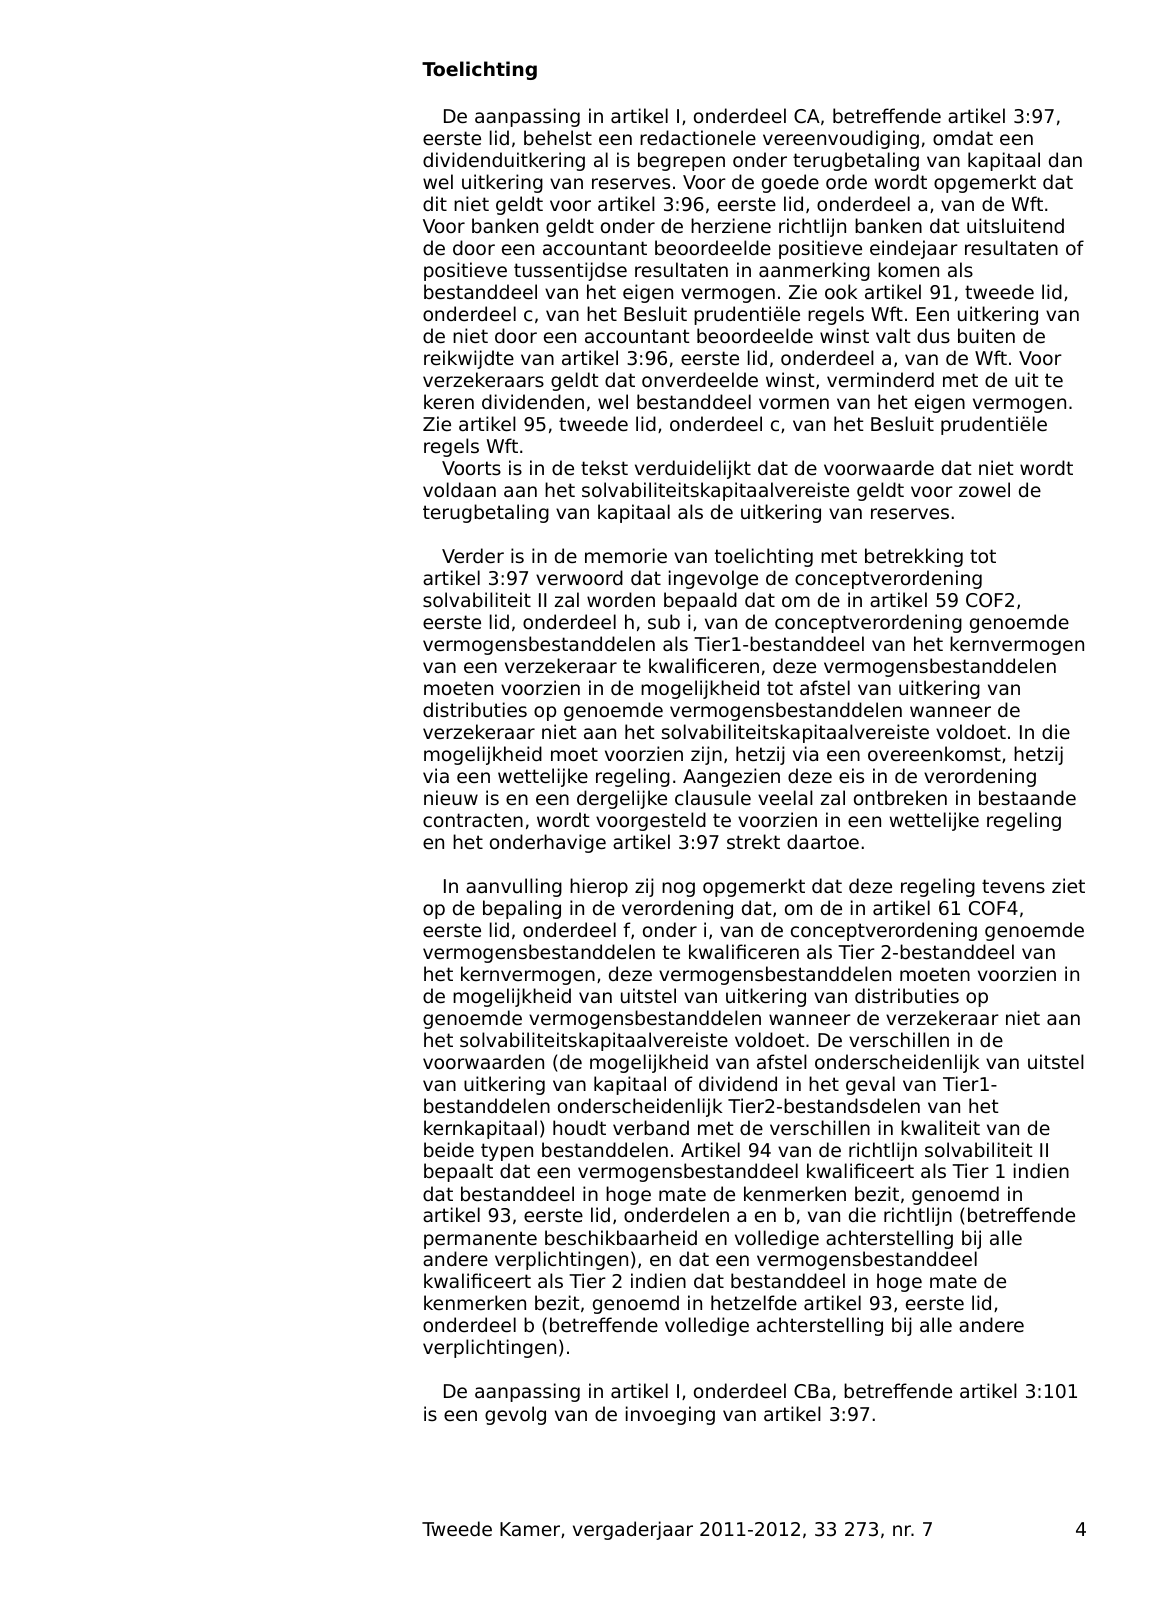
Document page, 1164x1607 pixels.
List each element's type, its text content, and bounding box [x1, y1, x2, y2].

text In aanvulling hierop zij nog opgemerkt dat deze regeling tevens ziet op de bepaling in de verordening dat, om de in artikel 61 COF4, eerste lid, onderdeel f, onder i, van de conceptverordening genoemde vermogensbestanddelen te kwalificeren als Tier 2-bestanddeel van het kernvermogen, deze vermogensbestanddelen moeten voorzien in de mogelijkheid van uitstel van uitkering van distributies op genoemde vermogensbestanddelen wanneer de verzekeraar niet aan het solvabiliteitskapitaalvereiste voldoet. De verschillen in de voorwaarden (de mogelijkheid van afstel onderscheidenlijk van uitstel van uitkering van kapitaal of dividend in het geval van Tier1-bestanddelen onderscheidenlijk Tier2-bestandsdelen van het kernkapitaal) houdt verband met de verschillen in kwaliteit van de beide typen bestanddelen. Artikel 94 van de richtlijn solvabiliteit II bepaalt dat een vermogensbestanddeel kwalificeert als Tier 1 indien dat bestanddeel in hoge mate de kenmerken bezit, genoemd in artikel 93, eerste lid, onderdelen a en b, van die richtlijn (betreffende permanente beschikbaarheid en volledige achterstelling bij alle andere verplichtingen), en dat een vermogensbestanddeel kwalificeert als Tier 2 indien dat bestanddeel in hoge mate de kenmerken bezit, genoemd in hetzelfde artikel 93, eerste lid, onderdeel b (betreffende volledige achterstelling bij alle andere verplichtingen). [422, 876, 1087, 1359]
text Verder is in de memorie van toelichting met betrekking tot artikel 3:97 verwoord dat ingevolge de conceptverordening solvabiliteit II zal worden bepaald dat om de in artikel 59 COF2, eerste lid, onderdeel h, sub i, van de conceptverordening genoemde vermogensbestanddelen als Tier1-bestanddeel van het kernvermogen van een verzekeraar te kwalificeren, deze vermogensbestanddelen moeten voorzien in de mogelijkheid tot afstel van uitkering van distributies op genoemde vermogensbestanddelen wanneer de verzekeraar niet aan het solvabiliteitskapitaalvereiste voldoet. In die mogelijkheid moet voorzien zijn, hetzij via een overeenkomst, hetzij via een wettelijke regeling. Aangezien deze eis in de verordening nieuw is en een dergelijke clausule veelal zal ontbreken in bestaande contracten, wordt voorgesteld te voorzien in een wettelijke regeling en het onderhavige artikel 3:97 strekt daartoe. [422, 546, 1087, 853]
text De aanpassing in artikel I, onderdeel CBa, betreffende artikel 3:101 is een gevolg van de invoeging van artikel 3:97. [422, 1381, 1087, 1425]
text De aanpassing in artikel I, onderdeel CA, betreffende artikel 3:97, eerste lid, behelst een redactionele vereenvoudiging, omdat een dividenduitkering al is begrepen onder terugbetaling van kapitaal dan wel uitkering van reserves. Voor de goede orde wordt opgemerkt dat dit niet geldt voor artikel 3:96, eerste lid, onderdeel a, van de Wft. Voor banken geldt onder de herziene richtlijn banken dat uitsluitend de door een accountant beoordeelde positieve eindejaar resultaten of positieve tussentijdse resultaten in aanmerking komen als bestanddeel van het eigen vermogen. Zie ook artikel 91, tweede lid, onderdeel c, van het Besluit prudentiële regels Wft. Een uitkering van de niet door een accountant beoordeelde winst valt dus buiten de reikwijdte van artikel 3:96, eerste lid, onderdeel a, van de Wft. Voor verzekeraars geldt dat onverdeelde winst, verminderd met de uit te keren dividenden, wel bestanddeel vormen van het eigen vermogen. Zie artikel 95, tweede lid, onderdeel c, van het Besluit prudentiële regels Wft. [422, 106, 1087, 458]
text Voorts is in de tekst verduidelijkt dat de voorwaarde dat niet wordt voldaan aan het solvabiliteitskapitaalvereiste geldt voor zowel de terugbetaling van kapitaal als de uitkering van reserves. [422, 458, 1087, 524]
subtitle Toelichting [422, 59, 1087, 81]
